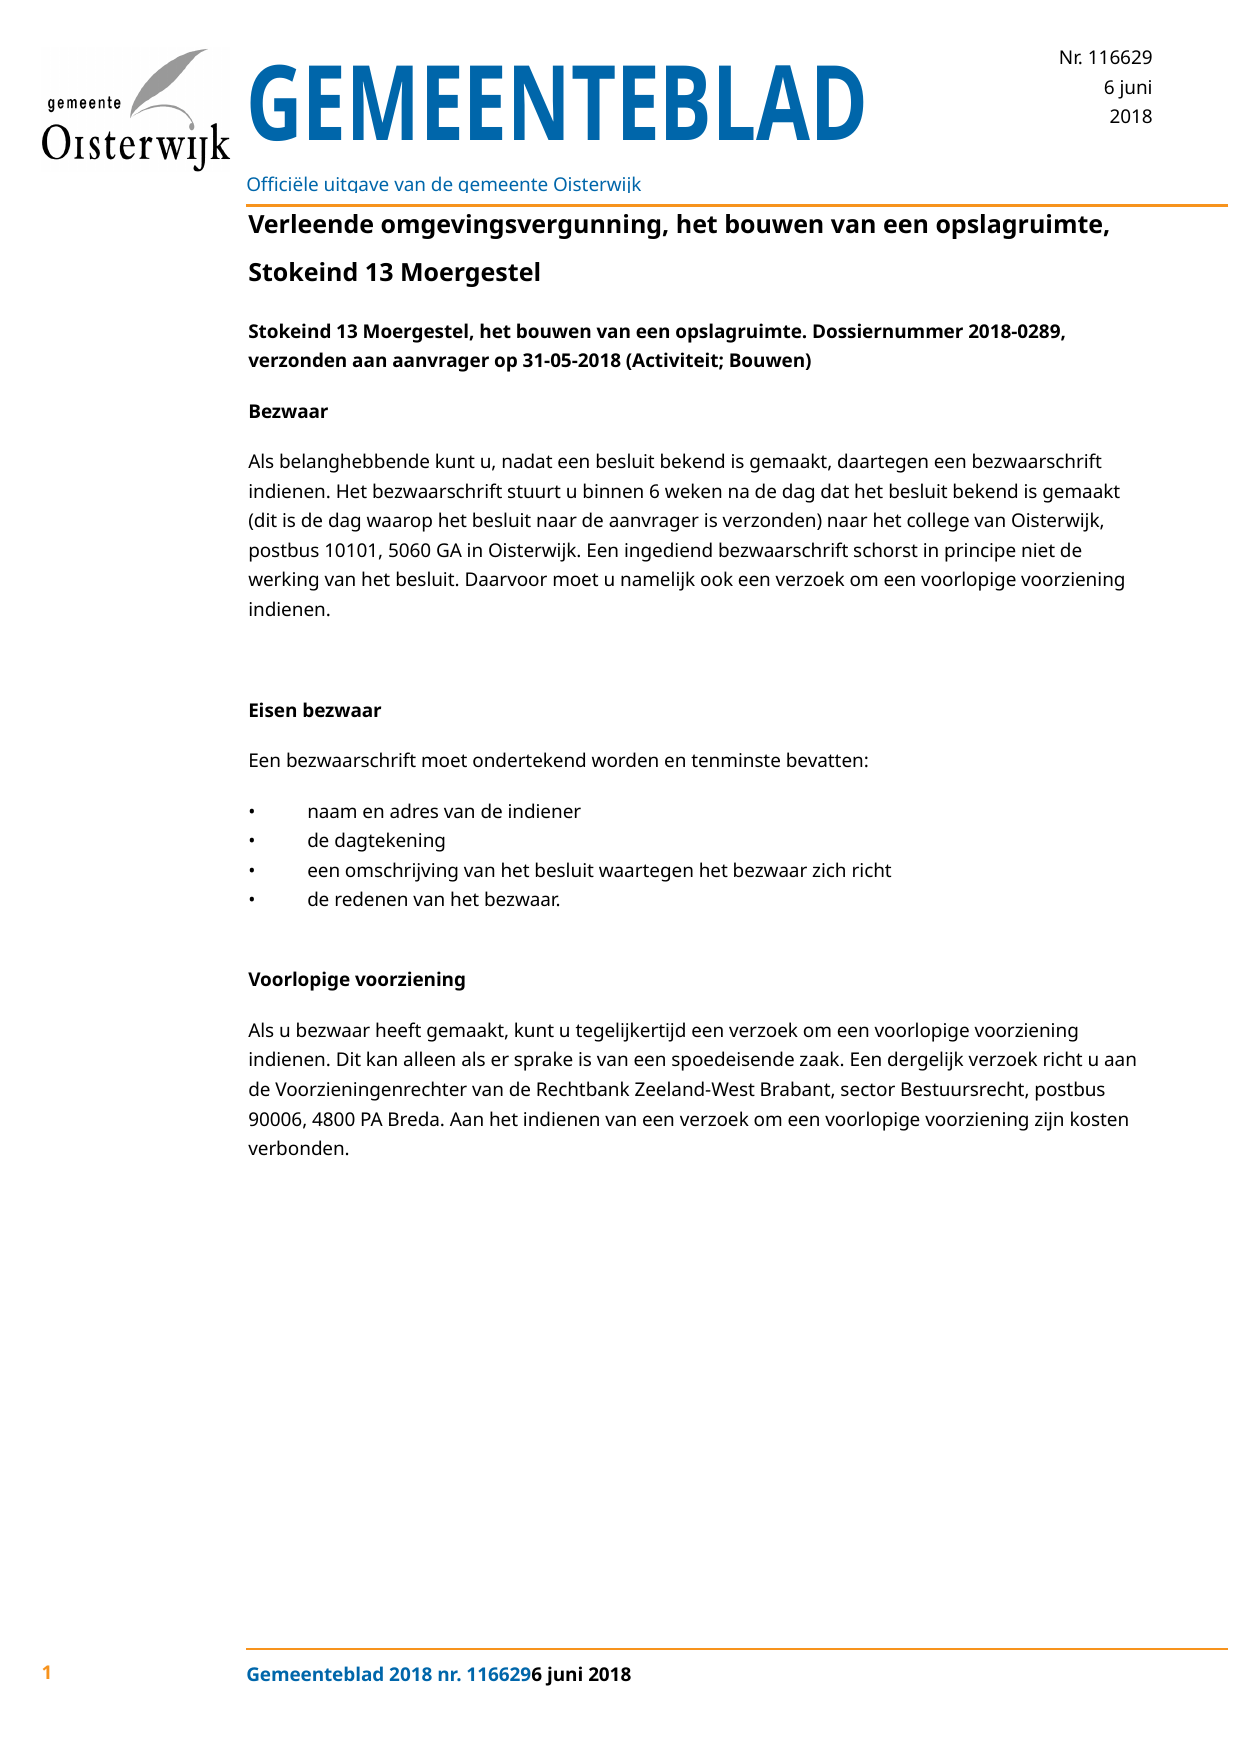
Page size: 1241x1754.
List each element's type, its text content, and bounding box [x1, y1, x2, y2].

list de dagtekening [248, 827, 1152, 853]
text Eisen bezwaar [248, 697, 1152, 723]
text Als u bezwaar heeft gemaakt, kunt u tegelijkertijd een verzoek om een voorlopige voorziening indienen. Dit kan alleen als er sprake is van een spoedeisende zaak. Een dergelijk verzoek richt u aan de Voorzieningenrechter van de Rechtbank Zeeland-West Brabant, sector Bestuursrecht, postbus 90006, 4800 PA Breda. Aan het indienen van een verzoek om een voorlopige voorziening zijn kosten verbonden. [248, 1017, 1152, 1161]
list naam en adres van de indiener [248, 798, 1152, 824]
text Verleende omgevingsvergunning, het bouwen van een opslagruimte, Stokeind 13 Moergestel [248, 207, 1152, 288]
text Stokeind 13 Moergestel, het bouwen van een opslagruimte. Dossiernummer 2018-0289, verzonden aan aanvrager op 31-05-2018 (Activiteit; Bouwen) [248, 318, 1152, 373]
list de redenen van het bezwaar. [248, 887, 1152, 912]
picture [41, 47, 231, 172]
text Een bezwaarschrift moet ondertekend worden en tenminste bevatten: [248, 747, 1152, 773]
text Als belanghebbende kunt u, nadat een besluit bekend is gemaakt, daartegen een bezwaarschrift indienen. Het bezwaarschrift stuurt u binnen 6 weken na de dag dat het besluit bekend is gemaakt (dit is de dag waarop het besluit naar de aanvrager is verzonden) naar het college van Oisterwijk, postbus 10101, 5060 GA in Oisterwijk. Een ingediend bezwaarschrift schorst in principe niet de werking van het besluit. Daarvoor moet u namelijk ook een verzoek om een voorlopige voorziening indienen. [248, 448, 1152, 622]
list een omschrijving van het besluit waartegen het bezwaar zich richt [248, 857, 1152, 883]
text Bezwaar [248, 398, 1152, 424]
text Voorlopige voorziening [248, 967, 1152, 992]
